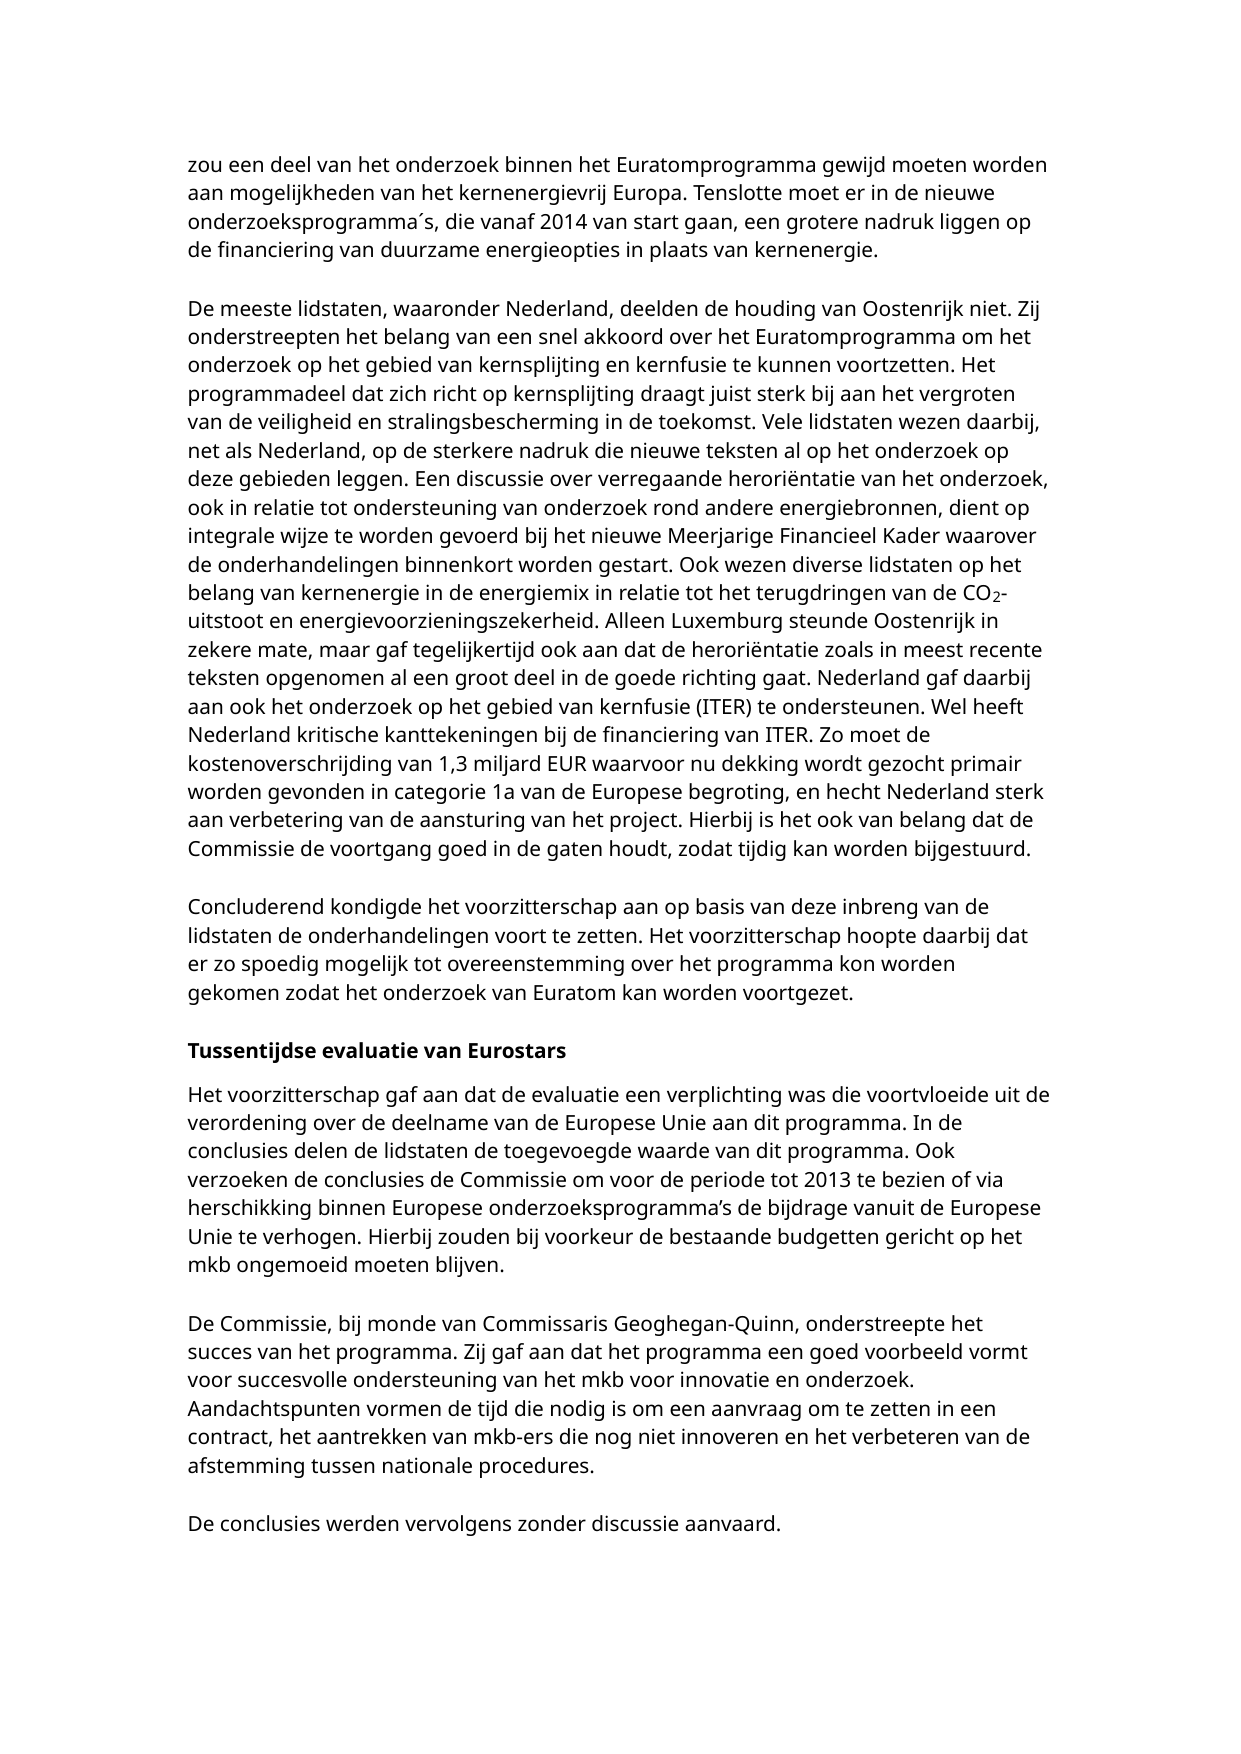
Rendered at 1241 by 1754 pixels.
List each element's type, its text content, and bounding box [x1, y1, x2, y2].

text De conclusies werden vervolgens zonder discussie aanvaard. [187, 1509, 1053, 1538]
text De Commissie, bij monde van Commissaris Geoghegan-Quinn, onderstreepte het succes van het programma. Zij gaf aan dat het programma een goed voorbeeld vormt voor succesvolle ondersteuning van het mkb voor innovatie en onderzoek. Aandachtspunten vormen de tijd die nodig is om een aanvraag om te zetten in een contract, het aantrekken van mkb-ers die nog niet innoveren en het verbeteren van de afstemming tussen nationale procedures. [187, 1309, 1053, 1479]
text zou een deel van het onderzoek binnen het Euratomprogramma gewijd moeten worden aan mogelijkheden van het kernenergievrij Europa. Tenslotte moet er in de nieuwe onderzoeksprogramma´s, die vanaf 2014 van start gaan, een grotere nadruk liggen op de financiering van duurzame energieopties in plaats van kernenergie. [187, 150, 1053, 264]
text Het voorzitterschap gaf aan dat de evaluatie een verplichting was die voortvloeide uit de verordening over de deelname van de Europese Unie aan dit programma. In de conclusies delen de lidstaten de toegevoegde waarde van dit programma. Ook verzoeken de conclusies de Commissie om voor de periode tot 2013 te bezien of via herschikking binnen Europese onderzoeksprogramma’s de bijdrage vanuit de Europese Unie te verhogen. Hierbij zouden bij voorkeur de bestaande budgetten gericht op het mkb ongemoeid moeten blijven. [187, 1080, 1053, 1279]
text De meeste lidstaten, waaronder Nederland, deelden de houding van Oostenrijk niet. Zij onderstreepten het belang van een snel akkoord over het Euratomprogramma om het onderzoek op het gebied van kernsplijting en kernfusie te kunnen voortzetten. Het programmadeel dat zich richt op kernsplijting draagt juist sterk bij aan het vergroten van de veiligheid en stralingsbescherming in de toekomst. Vele lidstaten wezen daarbij, net als Nederland, op de sterkere nadruk die nieuwe teksten al op het onderzoek op deze gebieden leggen. Een discussie over verregaande heroriëntatie van het onderzoek, ook in relatie tot ondersteuning van onderzoek rond andere energiebronnen, dient op integrale wijze te worden gevoerd bij het nieuwe Meerjarige Financieel Kader waarover de onderhandelingen binnenkort worden gestart. Ook wezen diverse lidstaten op het belang van kernenergie in de energiemix in relatie tot het terugdringen van de CO2-uitstoot en energievoorzieningszekerheid. Alleen Luxemburg steunde Oostenrijk in zekere mate, maar gaf tegelijkertijd ook aan dat de heroriëntatie zoals in meest recente teksten opgenomen al een groot deel in de goede richting gaat. Nederland gaf daarbij aan ook het onderzoek op het gebied van kernfusie (ITER) te ondersteunen. Wel heeft Nederland kritische kanttekeningen bij de financiering van ITER. Zo moet de kostenoverschrijding van 1,3 miljard EUR waarvoor nu dekking wordt gezocht primair worden gevonden in categorie 1a van de Europese begroting, en hecht Nederland sterk aan verbetering van de aansturing van het project. Hierbij is het ook van belang dat de Commissie de voortgang goed in de gaten houdt, zodat tijdig kan worden bijgestuurd. [187, 294, 1053, 862]
text Tussentijdse evaluatie van Eurostars [187, 1036, 1053, 1065]
text Concluderend kondigde het voorzitterschap aan op basis van deze inbreng van de lidstaten de onderhandelingen voort te zetten. Het voorzitterschap hoopte daarbij dat er zo spoedig mogelijk tot overeenstemming over het programma kon worden gekomen zodat het onderzoek van Euratom kan worden voortgezet. [187, 892, 1053, 1006]
